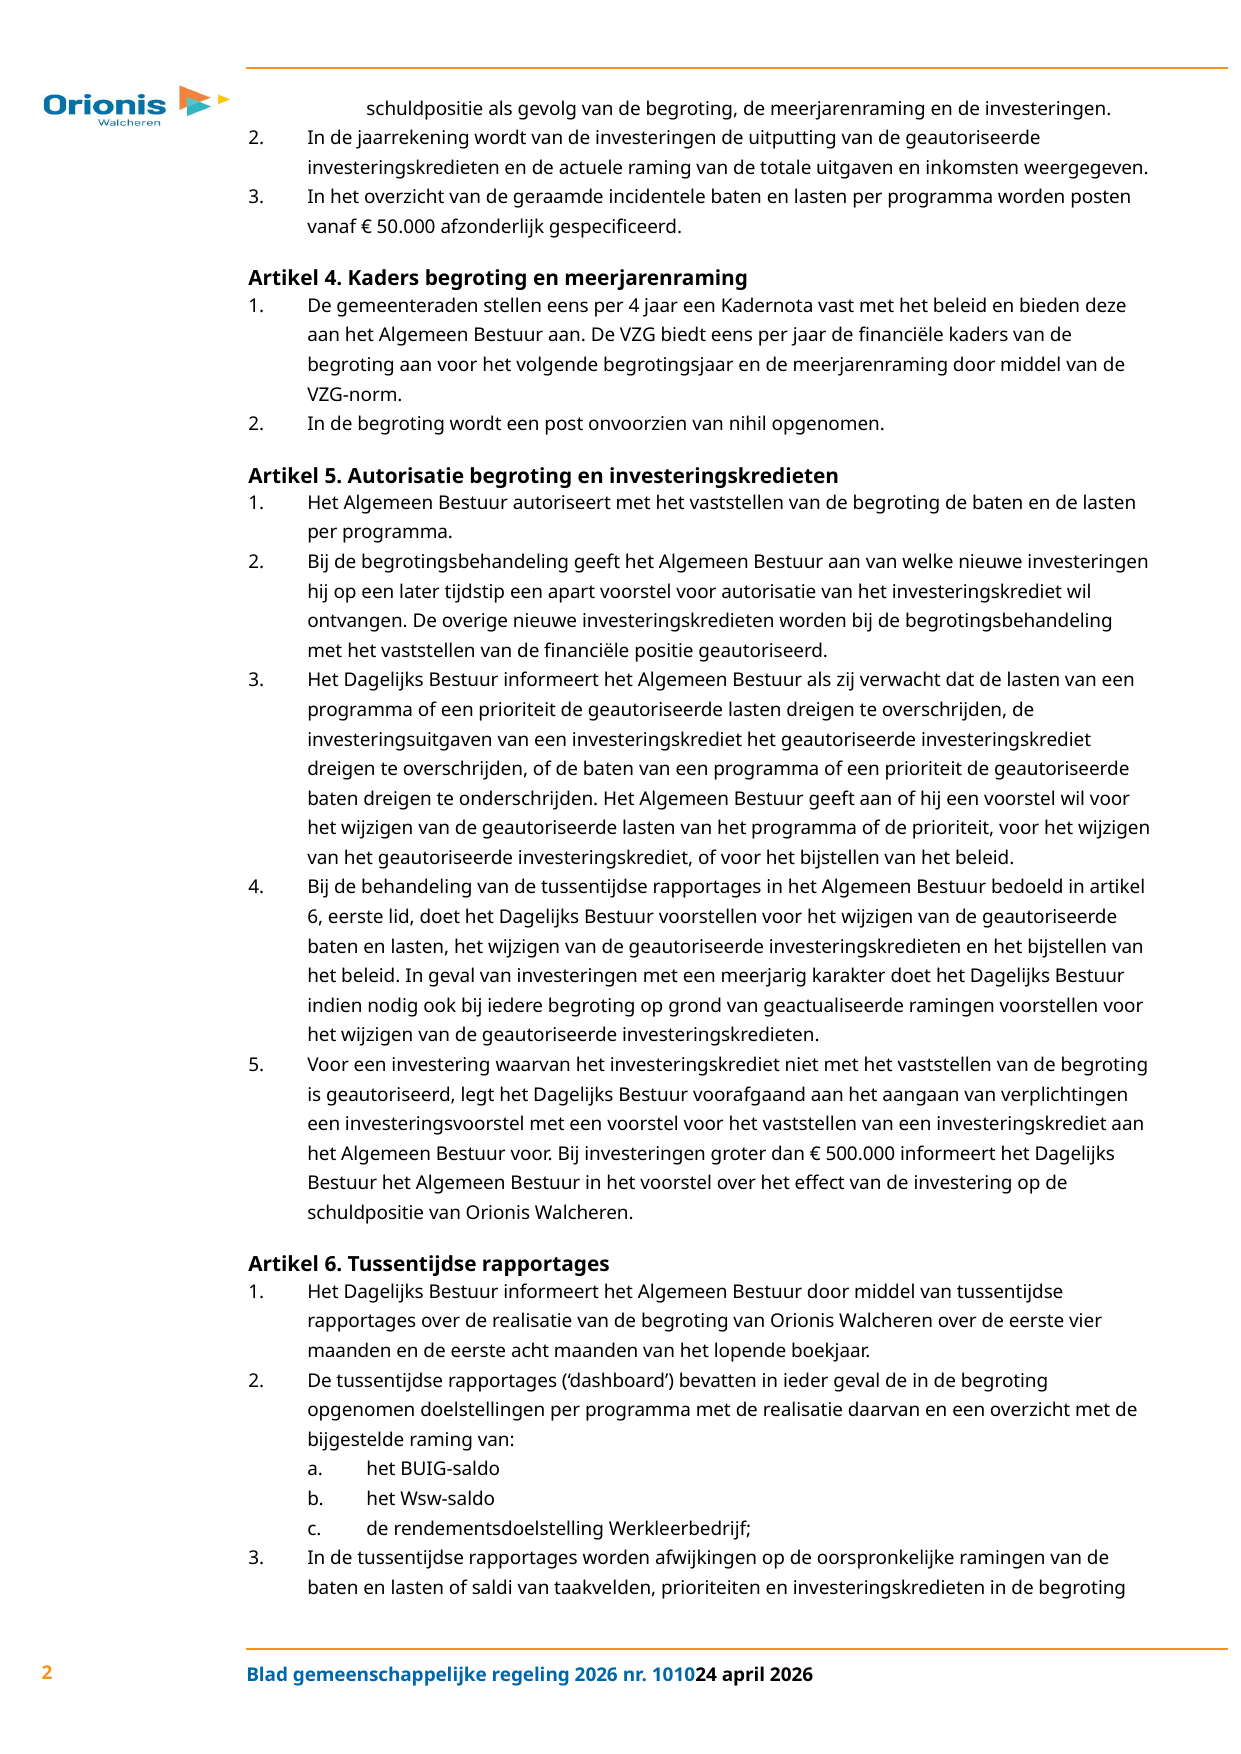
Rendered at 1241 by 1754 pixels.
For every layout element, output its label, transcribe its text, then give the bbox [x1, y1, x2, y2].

text Artikel 6. Tussentijdse rapportages [248, 1249, 1152, 1278]
text Artikel 5. Autorisatie begroting en investeringskredieten [248, 461, 1152, 489]
list De gemeenteraden stellen eens per 4 jaar een Kadernota vast met het beleid en bieden deze aan het Algemeen Bestuur aan. De VZG biedt eens per jaar de financiële kaders van de begroting aan voor het volgende begrotingsjaar en de meerjarenraming door middel van de VZG-norm. [248, 292, 1152, 406]
list In de tussentijdse rapportages worden afwijkingen op de oorspronkelijke ramingen van de baten en lasten of saldi van taakvelden, prioriteiten en investeringskredieten in de begroting [248, 1544, 1152, 1599]
list Bij de begrotingsbehandeling geeft het Algemeen Bestuur aan van welke nieuwe investeringen hij op een later tijdstip een apart voorstel voor autorisatie van het investeringskrediet wil ontvangen. De overige nieuwe investeringskredieten worden bij de begrotingsbehandeling met het vaststellen van de financiële positie geautoriseerd. [248, 548, 1152, 663]
list Het Dagelijks Bestuur informeert het Algemeen Bestuur door middel van tussentijdse rapportages over de realisatie van de begroting van Orionis Walcheren over de eerste vier maanden en de eerste acht maanden van het lopende boekjaar. [248, 1278, 1152, 1363]
list Het Algemeen Bestuur autoriseert met het vaststellen van de begroting de baten en de lasten per programma. [248, 489, 1152, 544]
list In het overzicht van de geraamde incidentele baten en lasten per programma worden posten vanaf € 50.000 afzonderlijk gespecificeerd. [248, 183, 1152, 239]
picture [41, 47, 231, 172]
list Het Dagelijks Bestuur informeert het Algemeen Bestuur als zij verwacht dat de lasten van een programma of een prioriteit de geautoriseerde lasten dreigen te overschrijden, de investeringsuitgaven van een investeringskrediet het geautoriseerde investeringskrediet dreigen te overschrijden, of de baten van een programma of een prioriteit de geautoriseerde baten dreigen te onderschrijden. Het Algemeen Bestuur geeft aan of hij een voorstel wil voor het wijzigen van de geautoriseerde lasten van het programma of de prioriteit, voor het wijzigen van het geautoriseerde investeringskrediet, of voor het bijstellen van het beleid. [248, 667, 1152, 870]
list schuldpositie als gevolg van de begroting, de meerjarenraming en de investeringen. [307, 95, 1152, 121]
list In de jaarrekening wordt van de investeringen de uitputting van de geautoriseerde investeringskredieten en de actuele raming van de totale uitgaven en inkomsten weergegeven. [248, 124, 1152, 180]
list het Wsw-saldo [307, 1485, 1152, 1511]
list Voor een investering waarvan het investeringskrediet niet met het vaststellen van de begroting is geautoriseerd, legt het Dagelijks Bestuur voorafgaand aan het aangaan van verplichtingen een investeringsvoorstel met een voorstel voor het vaststellen van een investeringskrediet aan het Algemeen Bestuur voor. Bij investeringen groter dan € 500.000 informeert het Dagelijks Bestuur het Algemeen Bestuur in het voorstel over het effect van de investering op de schuldpositie van Orionis Walcheren. [248, 1051, 1152, 1225]
list De tussentijdse rapportages (‘dashboard’) bevatten in ieder geval de in de begroting opgenomen doelstellingen per programma met de realisatie daarvan en een overzicht met de bijgestelde raming van: [248, 1367, 1152, 1452]
text Artikel 4. Kaders begroting en meerjarenraming [248, 263, 1152, 292]
list de rendementsdoelstelling Werkleerbedrijf; [307, 1515, 1152, 1540]
list Bij de behandeling van de tussentijdse rapportages in het Algemeen Bestuur bedoeld in artikel 6, eerste lid, doet het Dagelijks Bestuur voorstellen voor het wijzigen van de geautoriseerde baten en lasten, het wijzigen van de geautoriseerde investeringskredieten en het bijstellen van het beleid. In geval van investeringen met een meerjarig karakter doet het Dagelijks Bestuur indien nodig ook bij iedere begroting op grond van geactualiseerde ramingen voorstellen voor het wijzigen van de geautoriseerde investeringskredieten. [248, 874, 1152, 1047]
list het BUIG-saldo [307, 1456, 1152, 1481]
list In de begroting wordt een post onvoorzien van nihil opgenomen. [248, 410, 1152, 436]
